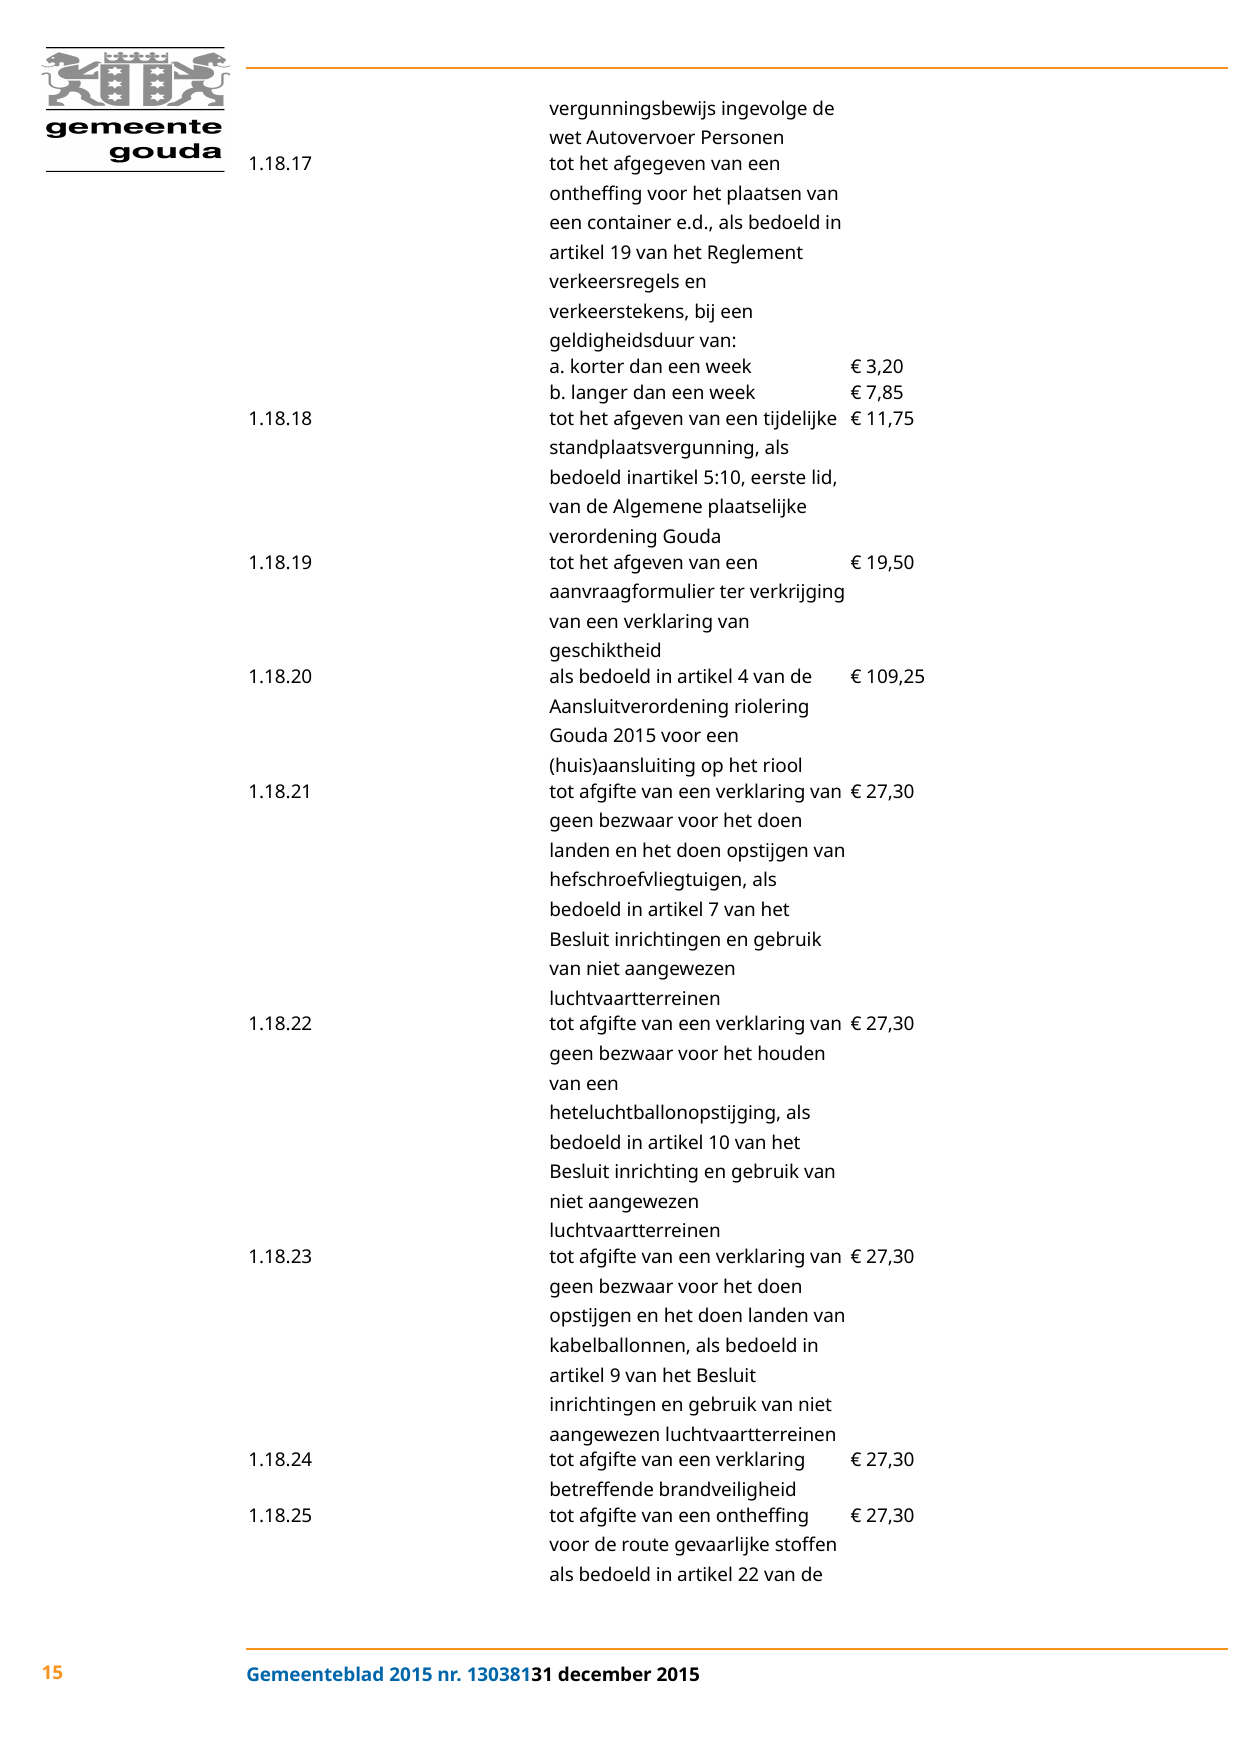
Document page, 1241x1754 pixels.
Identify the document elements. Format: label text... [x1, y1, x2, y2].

table_cell 1.18.21 [248, 778, 549, 1011]
table_cell 1.18.24 [248, 1447, 549, 1502]
table_cell tot afgifte van een verklaring van geen bezwaar voor het doen landen en het doen opstijgen van hefschroefvliegtuigen, als bedoeld in artikel 7 van het Besluit inrichtingen en gebruik van niet aangewezen luchtvaartterreinen [549, 778, 850, 1011]
table_cell tot het afgeven van een aanvraagformulier ter verkrijging van een verklaring van geschiktheid [549, 549, 850, 663]
table_cell 1.18.23 [248, 1244, 549, 1447]
table_cell € 11,75 [850, 405, 1152, 549]
table_cell € 27,30 [850, 1011, 1152, 1243]
table_cell tot afgifte van een verklaring van geen bezwaar voor het houden van een heteluchtballonopstijging, als bedoeld in artikel 10 van het Besluit inrichting en gebruik van niet aangewezen luchtvaartterreinen [549, 1011, 850, 1243]
table_cell € 7,85 [850, 379, 1152, 405]
table_cell tot afgifte van een verklaring betreffende brandveiligheid [549, 1447, 850, 1502]
table_cell als bedoeld in artikel 4 van de Aansluitverordening riolering Gouda 2015 voor een (huis)aansluiting op het riool [549, 663, 850, 778]
table_cell vergunningsbewijs ingevolge de wet Autovervoer Personen [549, 95, 850, 150]
table_cell € 19,50 [850, 549, 1152, 663]
table_cell [248, 353, 549, 379]
table_cell 1.18.25 [248, 1502, 549, 1587]
table_cell € 3,20 [850, 353, 1152, 379]
table_cell 1.18.22 [248, 1011, 549, 1243]
table_cell 1.18.19 [248, 549, 549, 663]
table_cell tot het afgegeven van een ontheffing voor het plaatsen van een container e.d., als bedoeld in artikel 19 van het Reglement verkeersregels en verkeerstekens, bij een geldigheidsduur van: [549, 150, 850, 353]
table_cell [248, 95, 549, 150]
table_cell [248, 379, 549, 405]
table_cell 1.18.17 [248, 150, 549, 353]
picture [41, 47, 231, 172]
table_cell b. langer dan een week [549, 379, 850, 405]
table_cell 1.18.18 [248, 405, 549, 549]
table_cell 1.18.20 [248, 663, 549, 778]
table_cell [850, 95, 1152, 150]
table_cell € 27,30 [850, 1447, 1152, 1502]
table_cell tot afgifte van een verklaring van geen bezwaar voor het doen opstijgen en het doen landen van kabelballonnen, als bedoeld in artikel 9 van het Besluit inrichtingen en gebruik van niet aangewezen luchtvaartterreinen [549, 1244, 850, 1447]
table_cell tot het afgeven van een tijdelijke standplaatsvergunning, als bedoeld inartikel 5:10, eerste lid, van de Algemene plaatselijke verordening Gouda [549, 405, 850, 549]
table_cell [850, 150, 1152, 353]
table_cell € 27,30 [850, 1244, 1152, 1447]
table_cell € 27,30 [850, 1502, 1152, 1587]
table_cell € 109,25 [850, 663, 1152, 778]
table_cell € 27,30 [850, 778, 1152, 1011]
table_cell a. korter dan een week [549, 353, 850, 379]
table_cell tot afgifte van een ontheffing voor de route gevaarlijke stoffen als bedoeld in artikel 22 van de [549, 1502, 850, 1587]
